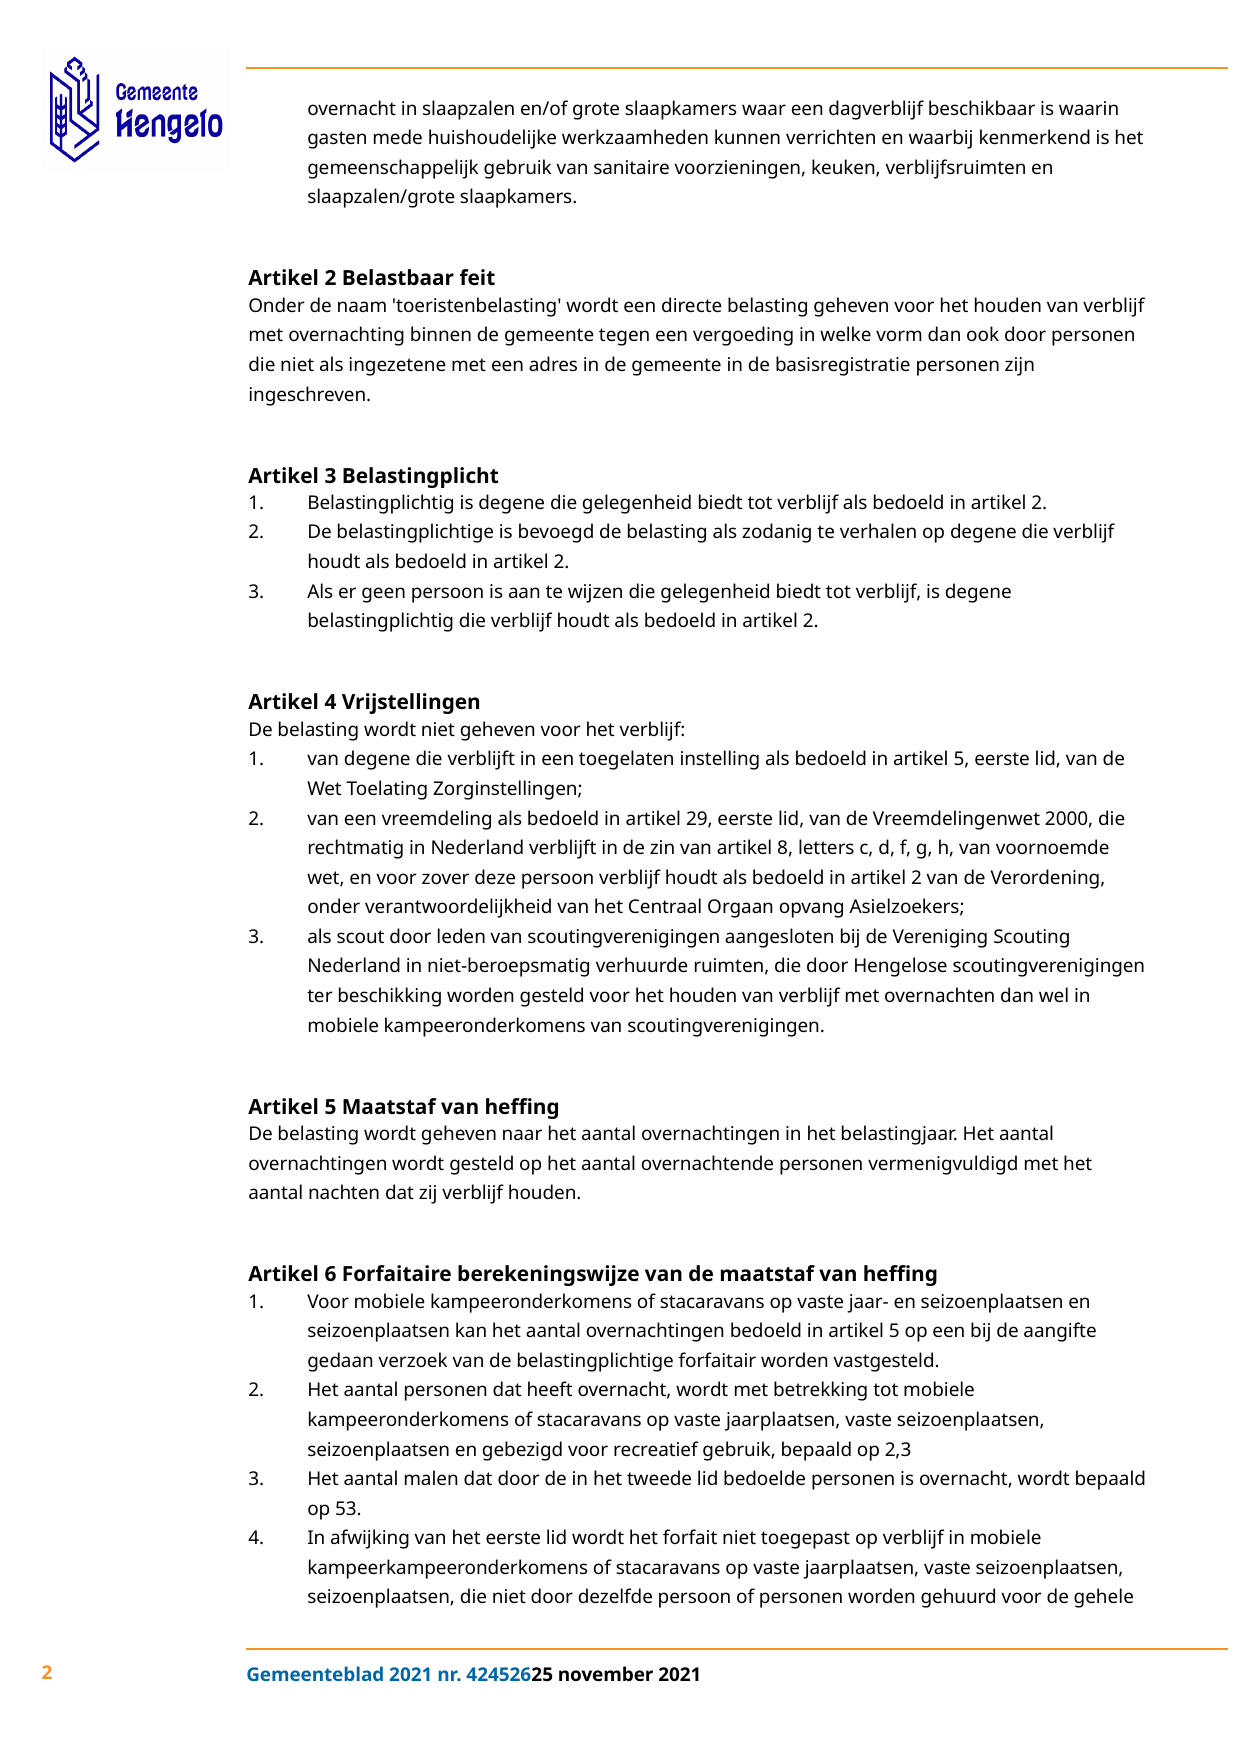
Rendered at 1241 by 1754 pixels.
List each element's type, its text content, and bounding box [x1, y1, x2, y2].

list overnacht in slaapzalen en/of grote slaapkamers waar een dagverblijf beschikbaar is waarin gasten mede huishoudelijke werkzaamheden kunnen verrichten en waarbij kenmerkend is het gemeenschappelijk gebruik van sanitaire voorzieningen, keuken, verblijfsruimten en slaapzalen/grote slaapkamers. [248, 95, 1152, 209]
text Artikel 6 Forfaitaire berekeningswijze van de maatstaf van heffing [248, 1259, 1152, 1288]
list Belastingplichtig is degene die gelegenheid biedt tot verblijf als bedoeld in artikel 2. [248, 489, 1152, 515]
text Onder de naam 'toeristenbelasting' wordt een directe belasting geheven voor het houden van verblijf met overnachting binnen de gemeente tegen een vergoeding in welke vorm dan ook door personen die niet als ingezetene met een adres in de gemeente in de basisregistratie personen zijn ingeschreven. [248, 292, 1152, 406]
list Als er geen persoon is aan te wijzen die gelegenheid biedt tot verblijf, is degene belastingplichtig die verblijf houdt als bedoeld in artikel 2. [248, 578, 1152, 633]
list als scout door leden van scoutingverenigingen aangesloten bij de Vereniging Scouting Nederland in niet-beroepsmatig verhuurde ruimten, die door Hengelose scoutingverenigingen ter beschikking worden gesteld voor het houden van verblijf met overnachten dan wel in mobiele kampeeronderkomens van scoutingverenigingen. [248, 923, 1152, 1037]
text Artikel 4 Vrijstellingen [248, 687, 1152, 716]
list De belastingplichtige is bevoegd de belasting als zodanig te verhalen op degene die verblijf houdt als bedoeld in artikel 2. [248, 519, 1152, 574]
list Het aantal personen dat heeft overnacht, wordt met betrekking tot mobiele kampeeronderkomens of stacaravans op vaste jaarplaatsen, vaste seizoenplaatsen, seizoenplaatsen en gebezigd voor recreatief gebruik, bepaald op 2,3 [248, 1377, 1152, 1461]
list In afwijking van het eerste lid wordt het forfait niet toegepast op verblijf in mobiele kampeerkampeeronderkomens of stacaravans op vaste jaarplaatsen, vaste seizoenplaatsen, seizoenplaatsen, die niet door dezelfde persoon of personen worden gehuurd voor de gehele [248, 1524, 1152, 1609]
text De belasting wordt geheven naar het aantal overnachtingen in het belastingjaar. Het aantal overnachtingen wordt gesteld op het aantal overnachtende personen vermenigvuldigd met het aantal nachten dat zij verblijf houden. [248, 1120, 1152, 1205]
list van een vreemdeling als bedoeld in artikel 29, eerste lid, van de Vreemdelingenwet 2000, die rechtmatig in Nederland verblijft in de zin van artikel 8, letters c, d, f, g, h, van voornoemde wet, en voor zover deze persoon verblijf houdt als bedoeld in artikel 2 van de Verordening, onder verantwoordelijkheid van het Centraal Orgaan opvang Asielzoekers; [248, 805, 1152, 919]
list Voor mobiele kampeeronderkomens of stacaravans op vaste jaar- en seizoenplaatsen en seizoenplaatsen kan het aantal overnachtingen bedoeld in artikel 5 op een bij de aangifte gedaan verzoek van de belastingplichtige forfaitair worden vastgesteld. [248, 1288, 1152, 1373]
text Artikel 2 Belastbaar feit [248, 263, 1152, 292]
list Het aantal malen dat door de in het tweede lid bedoelde personen is overnacht, wordt bepaald op 53. [248, 1465, 1152, 1521]
list van degene die verblijft in een toegelaten instelling als bedoeld in artikel 5, eerste lid, van de Wet Toelating Zorginstellingen; [248, 746, 1152, 801]
picture [41, 47, 231, 172]
text Artikel 3 Belastingplicht [248, 461, 1152, 489]
text Artikel 5 Maatstaf van heffing [248, 1092, 1152, 1120]
text De belasting wordt niet geheven voor het verblijf: [248, 716, 1152, 742]
